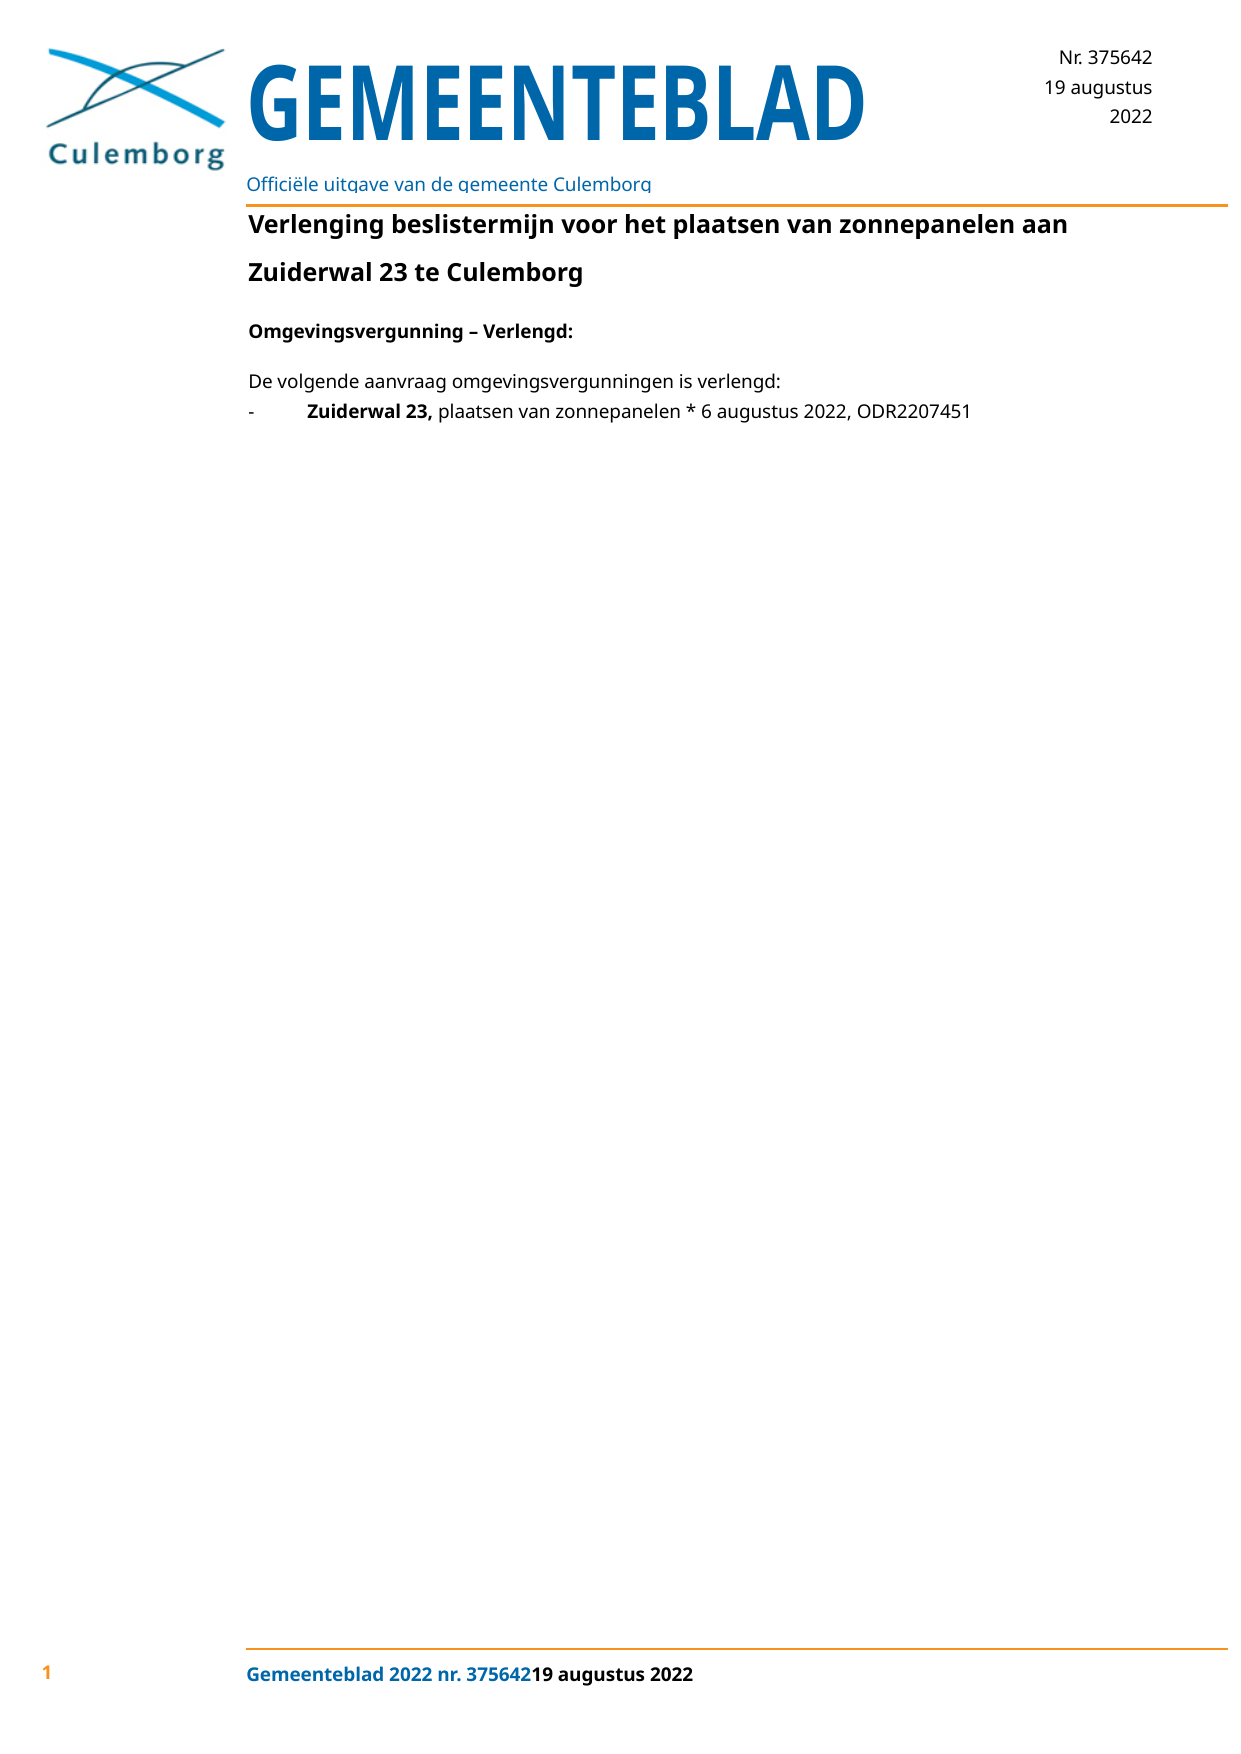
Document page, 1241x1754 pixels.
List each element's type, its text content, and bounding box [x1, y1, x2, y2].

text Omgevingsvergunning – Verlengd: [248, 318, 1152, 344]
picture [41, 47, 231, 172]
text Verlenging beslistermijn voor het plaatsen van zonnepanelen aan Zuiderwal 23 te Culemborg [248, 207, 1152, 288]
list Zuiderwal 23, plaatsen van zonnepanelen * 6 augustus 2022, ODR2207451 [248, 398, 1152, 424]
text De volgende aanvraag omgevingsvergunningen is verlengd: [248, 368, 1152, 394]
